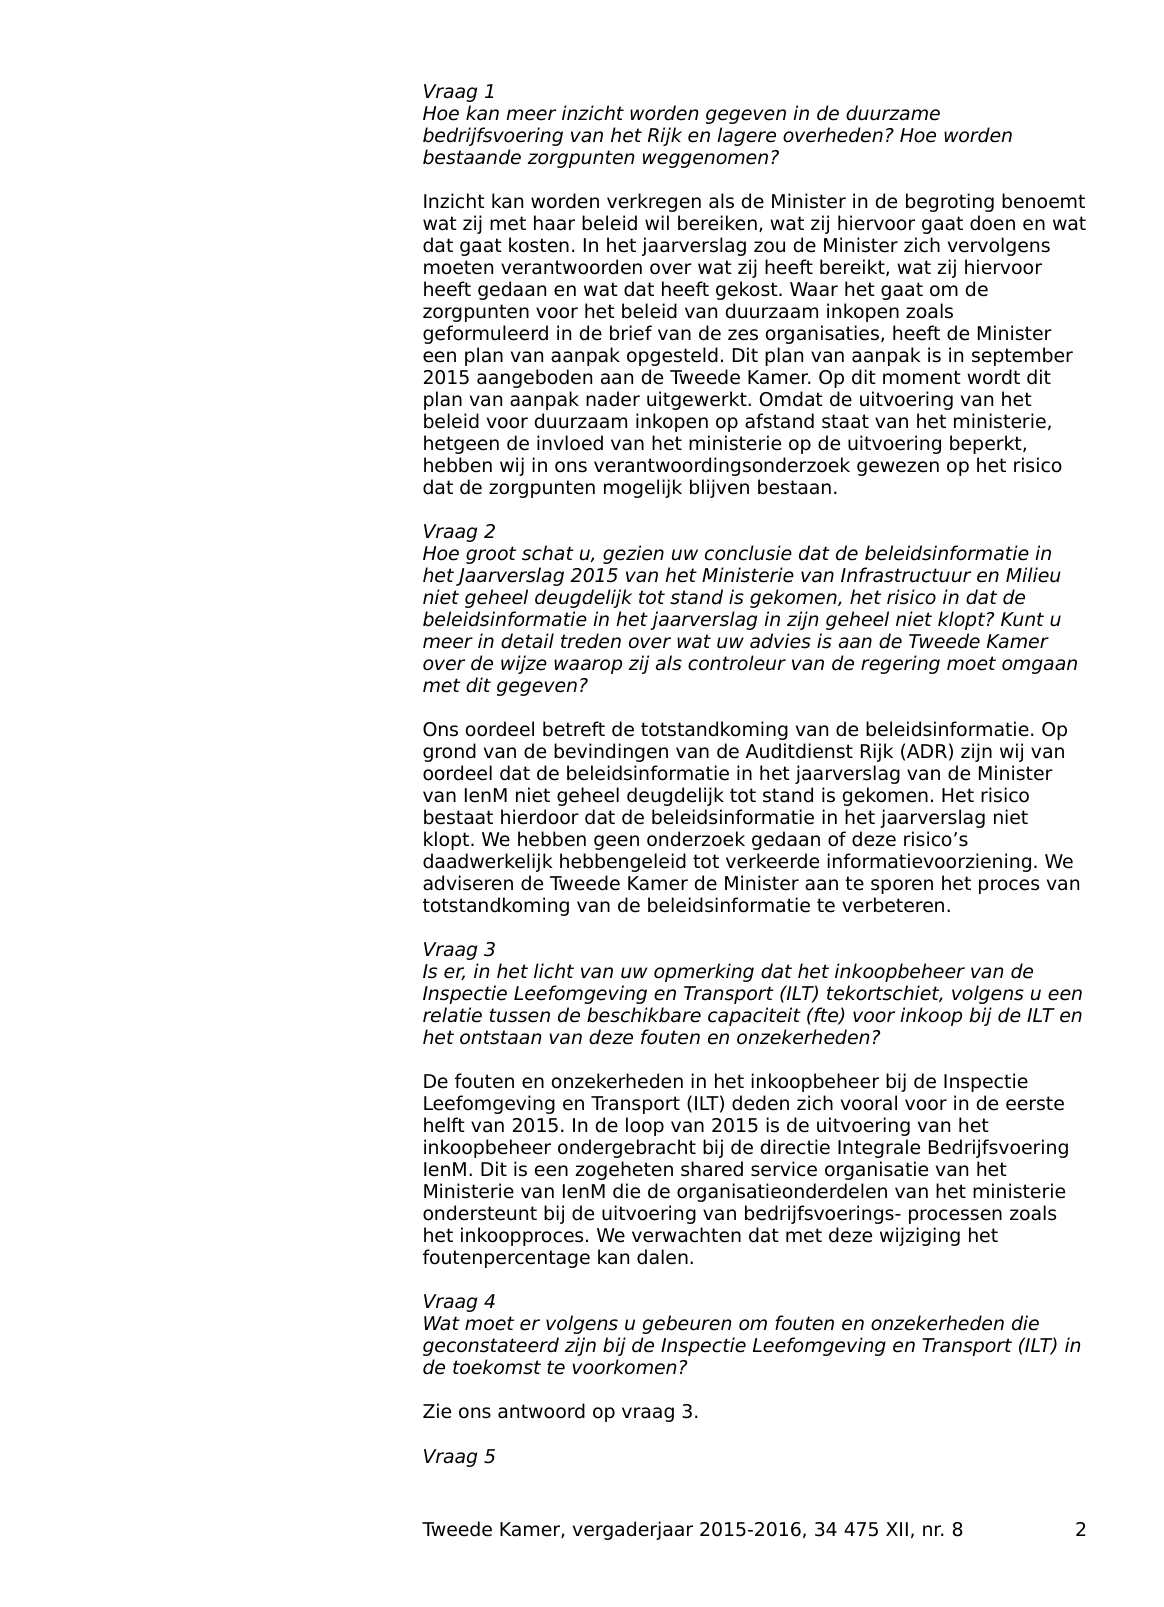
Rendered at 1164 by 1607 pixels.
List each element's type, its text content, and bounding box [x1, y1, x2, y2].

text Hoe groot schat u, gezien uw conclusie dat de beleidsinformatie in het Jaarverslag 2015 van het Ministerie van Infrastructuur en Milieu niet geheel deugdelijk tot stand is gekomen, het risico in dat de beleidsinformatie in het jaarverslag in zijn geheel niet klopt? Kunt u meer in detail treden over wat uw advies is aan de Tweede Kamer over de wijze waarop zij als controleur van de regering moet omgaan met dit gegeven? [422, 543, 1087, 697]
text Vraag 5 [422, 1446, 1087, 1468]
text Vraag 2 [422, 521, 1087, 543]
text Vraag 3 [422, 939, 1087, 961]
text Vraag 4 [422, 1291, 1087, 1313]
text Vraag 1 [422, 81, 1087, 103]
text Hoe kan meer inzicht worden gegeven in de duurzame bedrijfsvoering van het Rijk en lagere overheden? Hoe worden bestaande zorgpunten weggenomen? [422, 103, 1087, 169]
text Inzicht kan worden verkregen als de Minister in de begroting benoemt wat zij met haar beleid wil bereiken, wat zij hiervoor gaat doen en wat dat gaat kosten. In het jaarverslag zou de Minister zich vervolgens moeten verantwoorden over wat zij heeft bereikt, wat zij hiervoor heeft gedaan en wat dat heeft gekost. Waar het gaat om de zorgpunten voor het beleid van duurzaam inkopen zoals geformuleerd in de brief van de zes organisaties, heeft de Minister een plan van aanpak opgesteld. Dit plan van aanpak is in september 2015 aangeboden aan de Tweede Kamer. Op dit moment wordt dit plan van aanpak nader uitgewerkt. Omdat de uitvoering van het beleid voor duurzaam inkopen op afstand staat van het ministerie, hetgeen de invloed van het ministerie op de uitvoering beperkt, hebben wij in ons verantwoordingsonderzoek gewezen op het risico dat de zorgpunten mogelijk blijven bestaan. [422, 191, 1087, 499]
text De fouten en onzekerheden in het inkoopbeheer bij de Inspectie Leefomgeving en Transport (ILT) deden zich vooral voor in de eerste helft van 2015. In de loop van 2015 is de uitvoering van het inkoopbeheer ondergebracht bij de directie Integrale Bedrijfsvoering IenM. Dit is een zogeheten shared service organisatie van het Ministerie van IenM die de organisatieonderdelen van het ministerie ondersteunt bij de uitvoering van bedrijfsvoerings- processen zoals het inkoopproces. We verwachten dat met deze wijziging het foutenpercentage kan dalen. [422, 1071, 1087, 1269]
text Ons oordeel betreft de totstandkoming van de beleidsinformatie. Op grond van de bevindingen van de Auditdienst Rijk (ADR) zijn wij van oordeel dat de beleidsinformatie in het jaarverslag van de Minister van IenM niet geheel deugdelijk tot stand is gekomen. Het risico bestaat hierdoor dat de beleidsinformatie in het jaarverslag niet klopt. We hebben geen onderzoek gedaan of deze risico’s daadwerkelijk hebbengeleid tot verkeerde informatievoorziening. We adviseren de Tweede Kamer de Minister aan te sporen het proces van totstandkoming van de beleidsinformatie te verbeteren. [422, 719, 1087, 917]
text Is er, in het licht van uw opmerking dat het inkoopbeheer van de Inspectie Leefomgeving en Transport (ILT) tekortschiet, volgens u een relatie tussen de beschikbare capaciteit (fte) voor inkoop bij de ILT en het ontstaan van deze fouten en onzekerheden? [422, 961, 1087, 1049]
text Zie ons antwoord op vraag 3. [422, 1401, 1087, 1423]
text Wat moet er volgens u gebeuren om fouten en onzekerheden die geconstateerd zijn bij de Inspectie Leefomgeving en Transport (ILT) in de toekomst te voorkomen? [422, 1313, 1087, 1379]
